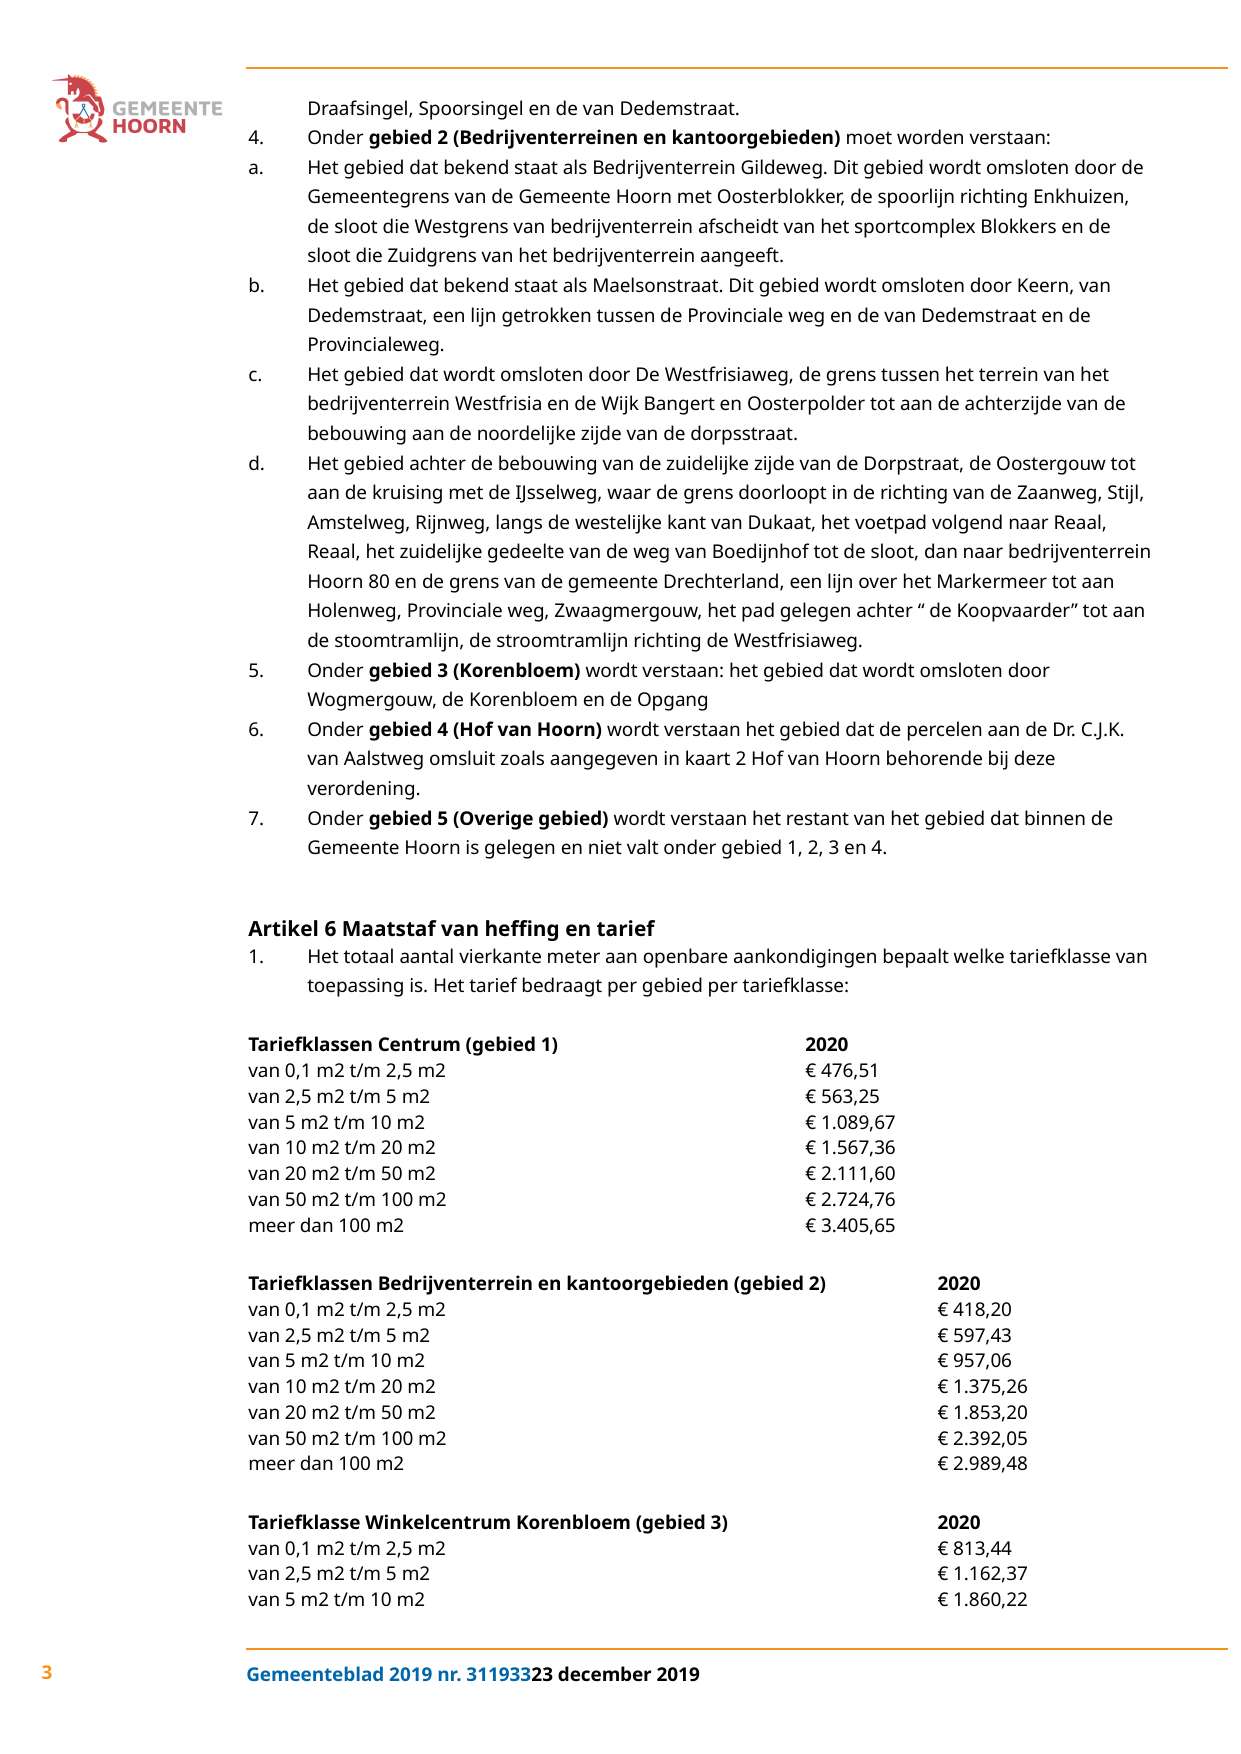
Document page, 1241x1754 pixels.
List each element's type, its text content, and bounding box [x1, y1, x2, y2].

table_header 2020 [805, 1032, 978, 1057]
table_cell € 1.375,26 [937, 1373, 1152, 1399]
table_cell € 597,43 [937, 1322, 1152, 1348]
list Het totaal aantal vierkante meter aan openbare aankondigingen bepaalt welke tariefklasse van toepassing is. Het tarief bedraagt per gebied per tariefklasse: [248, 943, 1152, 998]
table_cell € 2.111,60 [805, 1160, 1152, 1186]
list Het gebied dat bekend staat als Bedrijventerrein Gildeweg. Dit gebied wordt omsloten door de Gemeentegrens van de Gemeente Hoorn met Oosterblokker, de spoorlijn richting Enkhuizen, de sloot die Westgrens van bedrijventerrein afscheidt van het sportcomplex Blokkers en de sloot die Zuidgrens van het bedrijventerrein aangeeft. [248, 154, 1152, 268]
list Onder gebied 4 (Hof van Hoorn) wordt verstaan het gebied dat de percelen aan de Dr. C.J.K. van Aalstweg omsluit zoals aangegeven in kaart 2 Hof van Hoorn behorende bij deze verordening. [248, 716, 1152, 801]
table_cell meer dan 100 m2 [248, 1451, 937, 1476]
table_cell € 418,20 [937, 1296, 1152, 1322]
table_cell € 1.853,20 [937, 1399, 1152, 1425]
table_cell € 3.405,65 [805, 1212, 1152, 1237]
table_cell van 50 m2 t/m 100 m2 [248, 1186, 805, 1212]
table_cell € 1.089,67 [805, 1109, 1152, 1134]
table_cell meer dan 100 m2 [248, 1212, 805, 1237]
list Het gebied dat bekend staat als Maelsonstraat. Dit gebied wordt omsloten door Keern, van Dedemstraat, een lijn getrokken tussen de Provinciale weg en de van Dedemstraat en de Provincialeweg. [248, 272, 1152, 357]
table_header Tariefklasse Winkelcentrum Korenbloem (gebied 3) [248, 1509, 937, 1535]
table_cell van 2,5 m2 t/m 5 m2 [248, 1322, 937, 1348]
table_cell € 2.989,48 [937, 1451, 1152, 1476]
table_cell van 0,1 m2 t/m 2,5 m2 [248, 1535, 937, 1561]
table_cell van 5 m2 t/m 10 m2 [248, 1348, 937, 1373]
list Onder gebied 2 (Bedrijventerreinen en kantoorgebieden) moet worden verstaan: [248, 124, 1152, 150]
table_cell € 2.392,05 [937, 1425, 1152, 1451]
list Draafsingel, Spoorsingel en de van Dedemstraat. [248, 95, 1152, 121]
table_cell van 0,1 m2 t/m 2,5 m2 [248, 1058, 805, 1083]
table_cell van 5 m2 t/m 10 m2 [248, 1586, 937, 1612]
table_cell van 50 m2 t/m 100 m2 [248, 1425, 937, 1451]
list Onder gebied 5 (Overige gebied) wordt verstaan het restant van het gebied dat binnen de Gemeente Hoorn is gelegen en niet valt onder gebied 1, 2, 3 en 4. [248, 805, 1152, 860]
table_cell € 1.567,36 [805, 1135, 1152, 1160]
table_cell van 2,5 m2 t/m 5 m2 [248, 1083, 805, 1109]
table_cell van 5 m2 t/m 10 m2 [248, 1109, 805, 1134]
table_cell € 813,44 [937, 1535, 1152, 1561]
table_header Tariefklassen Bedrijventerrein en kantoorgebieden (gebied 2) [248, 1270, 937, 1296]
table_cell van 2,5 m2 t/m 5 m2 [248, 1561, 937, 1586]
list Het gebied dat wordt omsloten door De Westfrisiaweg, de grens tussen het terrein van het bedrijventerrein Westfrisia en de Wijk Bangert en Oosterpolder tot aan de achterzijde van de bebouwing aan de noordelijke zijde van de dorpsstraat. [248, 361, 1152, 446]
table_cell € 2.724,76 [805, 1186, 1152, 1212]
table_cell van 10 m2 t/m 20 m2 [248, 1135, 805, 1160]
list Onder gebied 3 (Korenbloem) wordt verstaan: het gebied dat wordt omsloten door Wogmergouw, de Korenbloem en de Opgang [248, 657, 1152, 712]
table_cell van 20 m2 t/m 50 m2 [248, 1160, 805, 1186]
table_cell van 0,1 m2 t/m 2,5 m2 [248, 1296, 937, 1322]
table_header 2020 [937, 1509, 1152, 1535]
table_cell € 1.860,22 [937, 1586, 1152, 1612]
text Artikel 6 Maatstaf van heffing en tarief [248, 914, 1152, 943]
table_cell € 476,51 [805, 1058, 1152, 1083]
table_cell van 10 m2 t/m 20 m2 [248, 1373, 937, 1399]
table_header Tariefklassen Centrum (gebied 1) [248, 1032, 805, 1057]
table_cell € 563,25 [805, 1083, 1152, 1109]
table_header 2020 [937, 1270, 1152, 1296]
table_cell van 20 m2 t/m 50 m2 [248, 1399, 937, 1425]
list Het gebied achter de bebouwing van de zuidelijke zijde van de Dorpstraat, de Oostergouw tot aan de kruising met de IJsselweg, waar de grens doorloopt in de richting van de Zaanweg, Stijl, Amstelweg, Rijnweg, langs de westelijke kant van Dukaat, het voetpad volgend naar Reaal, Reaal, het zuidelijke gedeelte van de weg van Boedijnhof tot de sloot, dan naar bedrijventerrein Hoorn 80 en de grens van de gemeente Drechterland, een lijn over het Markermeer tot aan Holenweg, Provinciale weg, Zwaagmergouw, het pad gelegen achter “ de Koopvaarder” tot aan de stoomtramlijn, de stroomtramlijn richting de Westfrisiaweg. [248, 450, 1152, 653]
picture [41, 47, 231, 172]
table_cell € 1.162,37 [937, 1561, 1152, 1586]
table_cell € 957,06 [937, 1348, 1152, 1373]
